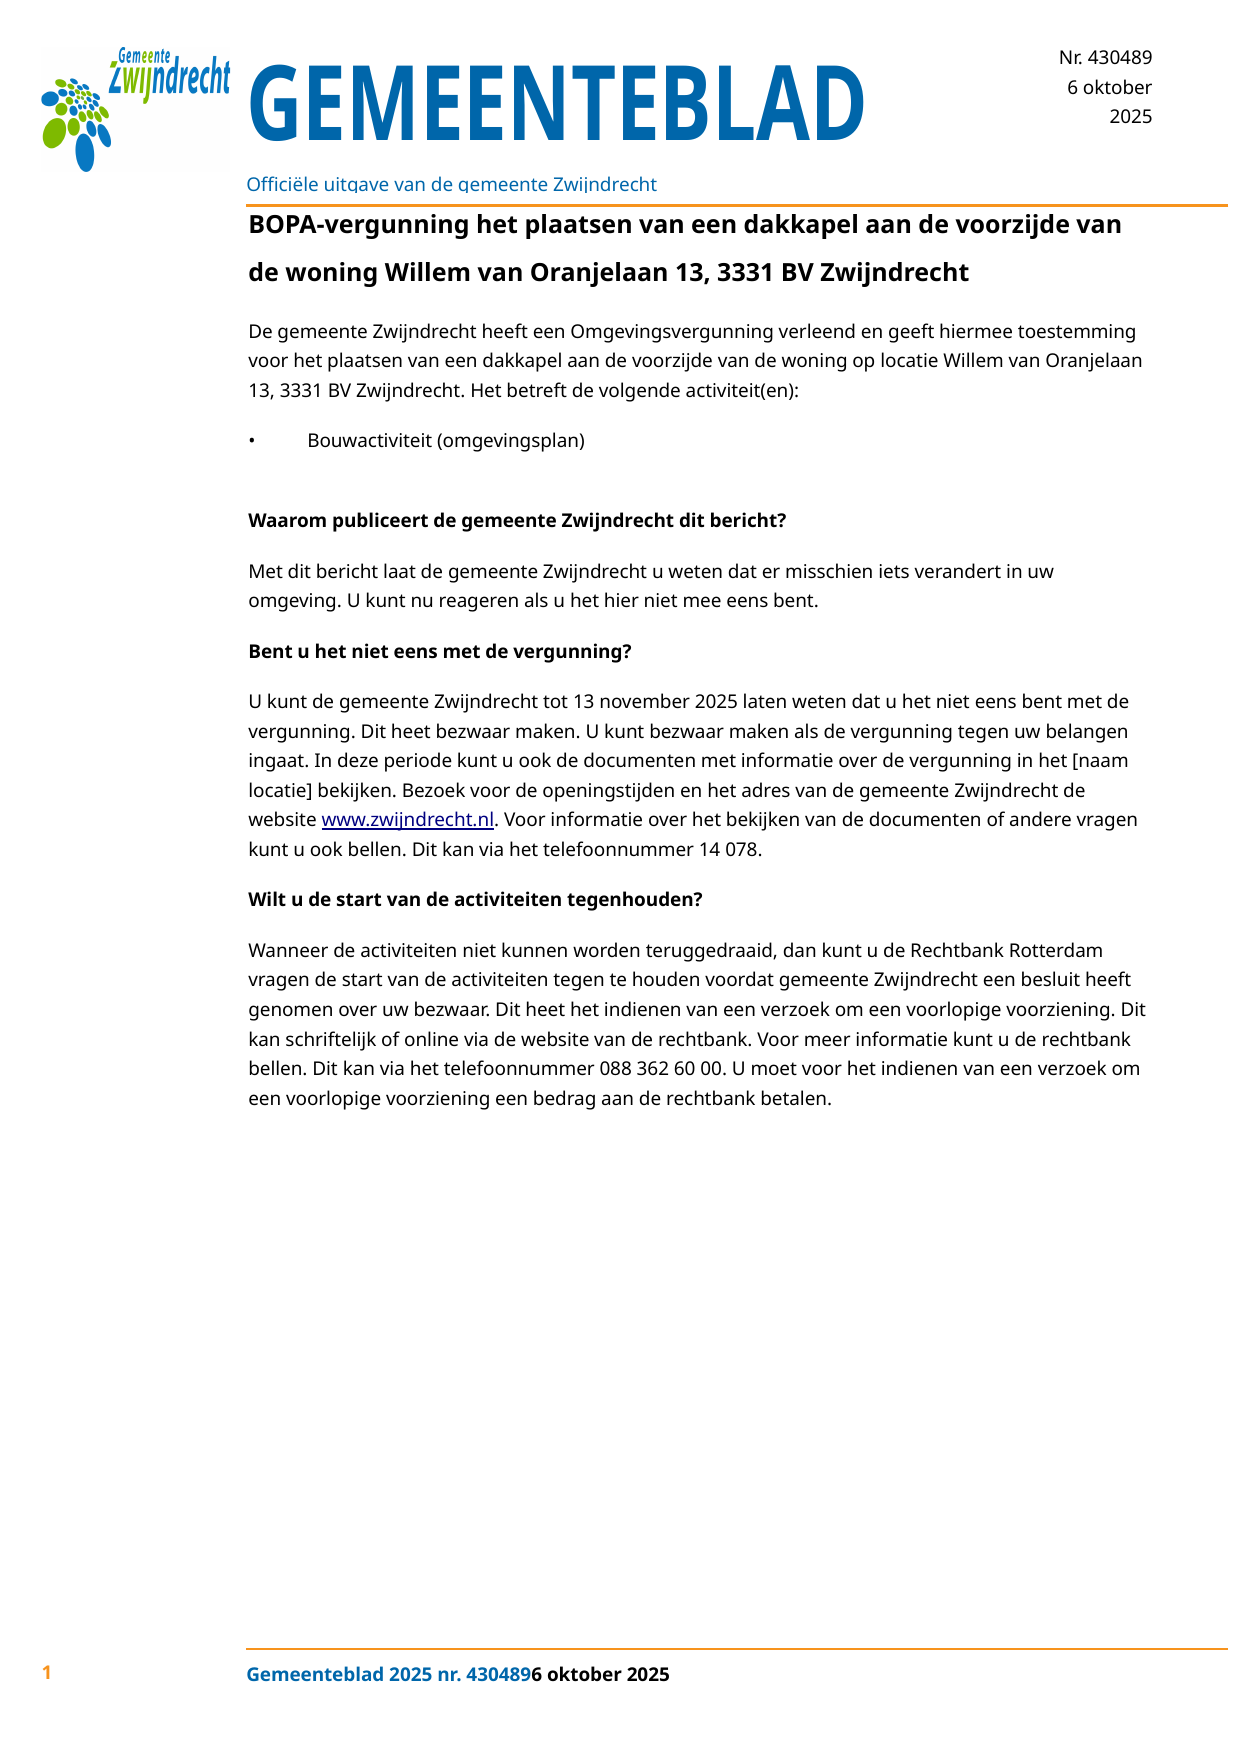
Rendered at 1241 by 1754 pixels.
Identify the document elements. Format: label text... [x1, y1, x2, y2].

text Bent u het niet eens met de vergunning? [248, 638, 1152, 664]
text De gemeente Zwijndrecht heeft een Omgevingsvergunning verleend en geeft hiermee toestemming voor het plaatsen van een dakkapel aan de voorzijde van de woning op locatie Willem van Oranjelaan 13, 3331 BV Zwijndrecht. Het betreft de volgende activiteit(en): [248, 318, 1152, 403]
text Wilt u de start van de activiteiten tegenhouden? [248, 887, 1152, 912]
text U kunt de gemeente Zwijndrecht tot 13 november 2025 laten weten dat u het niet eens bent met de vergunning. Dit heet bezwaar maken. U kunt bezwaar maken als de vergunning tegen uw belangen ingaat. In deze periode kunt u ook de documenten met informatie over de vergunning in het [naam locatie] bekijken. Bezoek voor de openingstijden en het adres van de gemeente Zwijndrecht de website www.zwijndrecht.nl. Voor informatie over het bekijken van de documenten of andere vragen kunt u ook bellen. Dit kan via het telefoonnummer 14 078. [248, 688, 1152, 862]
text Wanneer de activiteiten niet kunnen worden teruggedraaid, dan kunt u de Rechtbank Rotterdam vragen de start van de activiteiten tegen te houden voordat gemeente Zwijndrecht een besluit heeft genomen over uw bezwaar. Dit heet het indienen van een verzoek om een voorlopige voorziening. Dit kan schriftelijk of online via de website van de rechtbank. Voor meer informatie kunt u de rechtbank bellen. Dit kan via het telefoonnummer 088 362 60 00. U moet voor het indienen van een verzoek om een voorlopige voorziening een bedrag aan de rechtbank betalen. [248, 937, 1152, 1111]
text BOPA-vergunning het plaatsen van een dakkapel aan de voorzijde van de woning Willem van Oranjelaan 13, 3331 BV Zwijndrecht [248, 207, 1152, 288]
text Waarom publiceert de gemeente Zwijndrecht dit bericht? [248, 507, 1152, 533]
picture [41, 47, 231, 172]
text Met dit bericht laat de gemeente Zwijndrecht u weten dat er misschien iets verandert in uw omgeving. U kunt nu reageren als u het hier niet mee eens bent. [248, 558, 1152, 613]
list Bouwactiviteit (omgevingsplan) [248, 427, 1152, 453]
